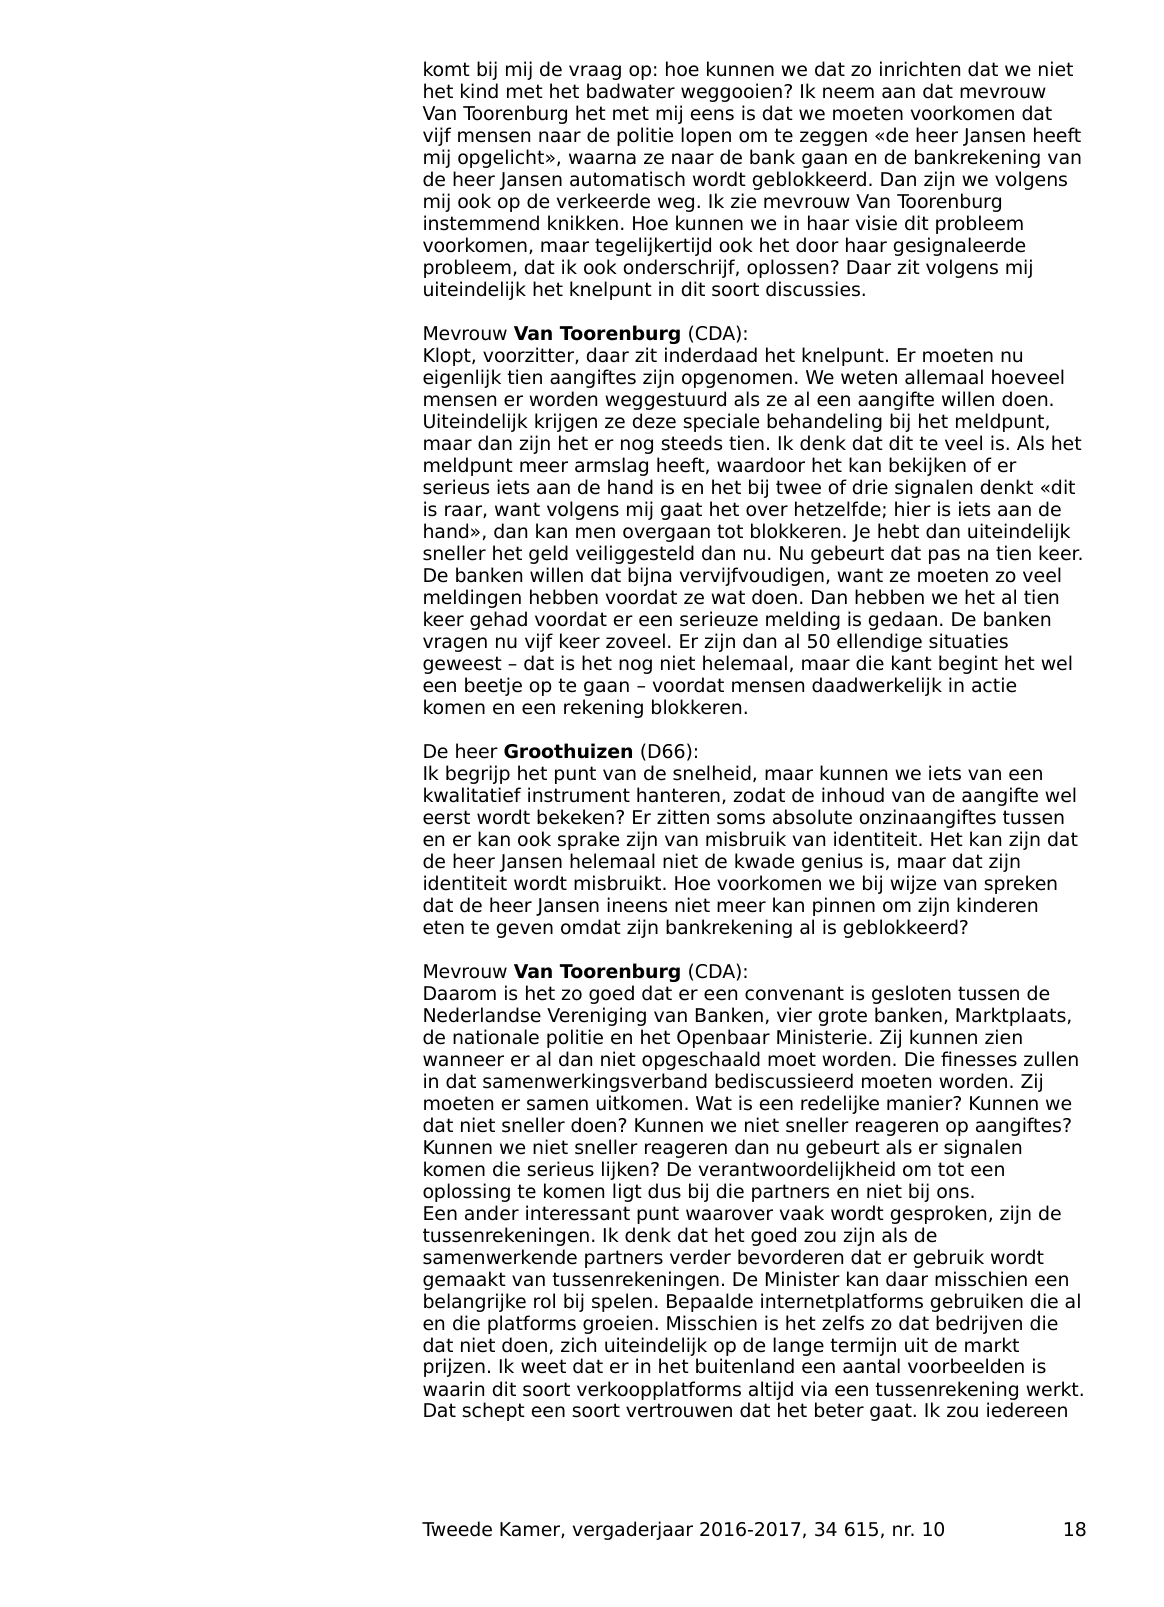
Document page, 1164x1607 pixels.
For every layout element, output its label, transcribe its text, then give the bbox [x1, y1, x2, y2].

text komt bij mij de vraag op: hoe kunnen we dat zo inrichten dat we niet het kind met het badwater weggooien? Ik neem aan dat mevrouw Van Toorenburg het met mij eens is dat we moeten voorkomen dat vijf mensen naar de politie lopen om te zeggen «de heer Jansen heeft mij opgelicht», waarna ze naar de bank gaan en de bankrekening van de heer Jansen automatisch wordt geblokkeerd. Dan zijn we volgens mij ook op de verkeerde weg. Ik zie mevrouw Van Toorenburg instemmend knikken. Hoe kunnen we in haar visie dit probleem voorkomen, maar tegelijkertijd ook het door haar gesignaleerde probleem, dat ik ook onderschrijf, oplossen? Daar zit volgens mij uiteindelijk het knelpunt in dit soort discussies. [422, 59, 1087, 301]
text De heer Groothuizen (D66): [422, 741, 1087, 763]
text Een ander interessant punt waarover vaak wordt gesproken, zijn de tussenrekeningen. Ik denk dat het goed zou zijn als de samenwerkende partners verder bevorderen dat er gebruik wordt gemaakt van tussenrekeningen. De Minister kan daar misschien een belangrijke rol bij spelen. Bepaalde internetplatforms gebruiken die al en die platforms groeien. Misschien is het zelfs zo dat bedrijven die dat niet doen, zich uiteindelijk op de lange termijn uit de markt prijzen. Ik weet dat er in het buitenland een aantal voorbeelden is waarin dit soort verkoopplatforms altijd via een tussenrekening werkt. Dat schept een soort vertrouwen dat het beter gaat. Ik zou iedereen [422, 1203, 1087, 1422]
text Ik begrijp het punt van de snelheid, maar kunnen we iets van een kwalitatief instrument hanteren, zodat de inhoud van de aangifte wel eerst wordt bekeken? Er zitten soms absolute onzinaangiftes tussen en er kan ook sprake zijn van misbruik van identiteit. Het kan zijn dat de heer Jansen helemaal niet de kwade genius is, maar dat zijn identiteit wordt misbruikt. Hoe voorkomen we bij wijze van spreken dat de heer Jansen ineens niet meer kan pinnen om zijn kinderen eten te geven omdat zijn bankrekening al is geblokkeerd? [422, 763, 1087, 939]
text Mevrouw Van Toorenburg (CDA): [422, 323, 1087, 345]
text Klopt, voorzitter, daar zit inderdaad het knelpunt. Er moeten nu eigenlijk tien aangiftes zijn opgenomen. We weten allemaal hoeveel mensen er worden weggestuurd als ze al een aangifte willen doen. Uiteindelijk krijgen ze deze speciale behandeling bij het meldpunt, maar dan zijn het er nog steeds tien. Ik denk dat dit te veel is. Als het meldpunt meer armslag heeft, waardoor het kan bekijken of er serieus iets aan de hand is en het bij twee of drie signalen denkt «dit is raar, want volgens mij gaat het over hetzelfde; hier is iets aan de hand», dan kan men overgaan tot blokkeren. Je hebt dan uiteindelijk sneller het geld veiliggesteld dan nu. Nu gebeurt dat pas na tien keer. De banken willen dat bijna vervijfvoudigen, want ze moeten zo veel meldingen hebben voordat ze wat doen. Dan hebben we het al tien keer gehad voordat er een serieuze melding is gedaan. De banken vragen nu vijf keer zoveel. Er zijn dan al 50 ellendige situaties geweest – dat is het nog niet helemaal, maar die kant begint het wel een beetje op te gaan – voordat mensen daadwerkelijk in actie komen en een rekening blokkeren. [422, 345, 1087, 719]
text Mevrouw Van Toorenburg (CDA): [422, 961, 1087, 983]
text Daarom is het zo goed dat er een convenant is gesloten tussen de Nederlandse Vereniging van Banken, vier grote banken, Marktplaats, de nationale politie en het Openbaar Ministerie. Zij kunnen zien wanneer er al dan niet opgeschaald moet worden. Die finesses zullen in dat samenwerkingsverband bediscussieerd moeten worden. Zij moeten er samen uitkomen. Wat is een redelijke manier? Kunnen we dat niet sneller doen? Kunnen we niet sneller reageren op aangiftes? Kunnen we niet sneller reageren dan nu gebeurt als er signalen komen die serieus lijken? De verantwoordelijkheid om tot een oplossing te komen ligt dus bij die partners en niet bij ons. [422, 983, 1087, 1203]
